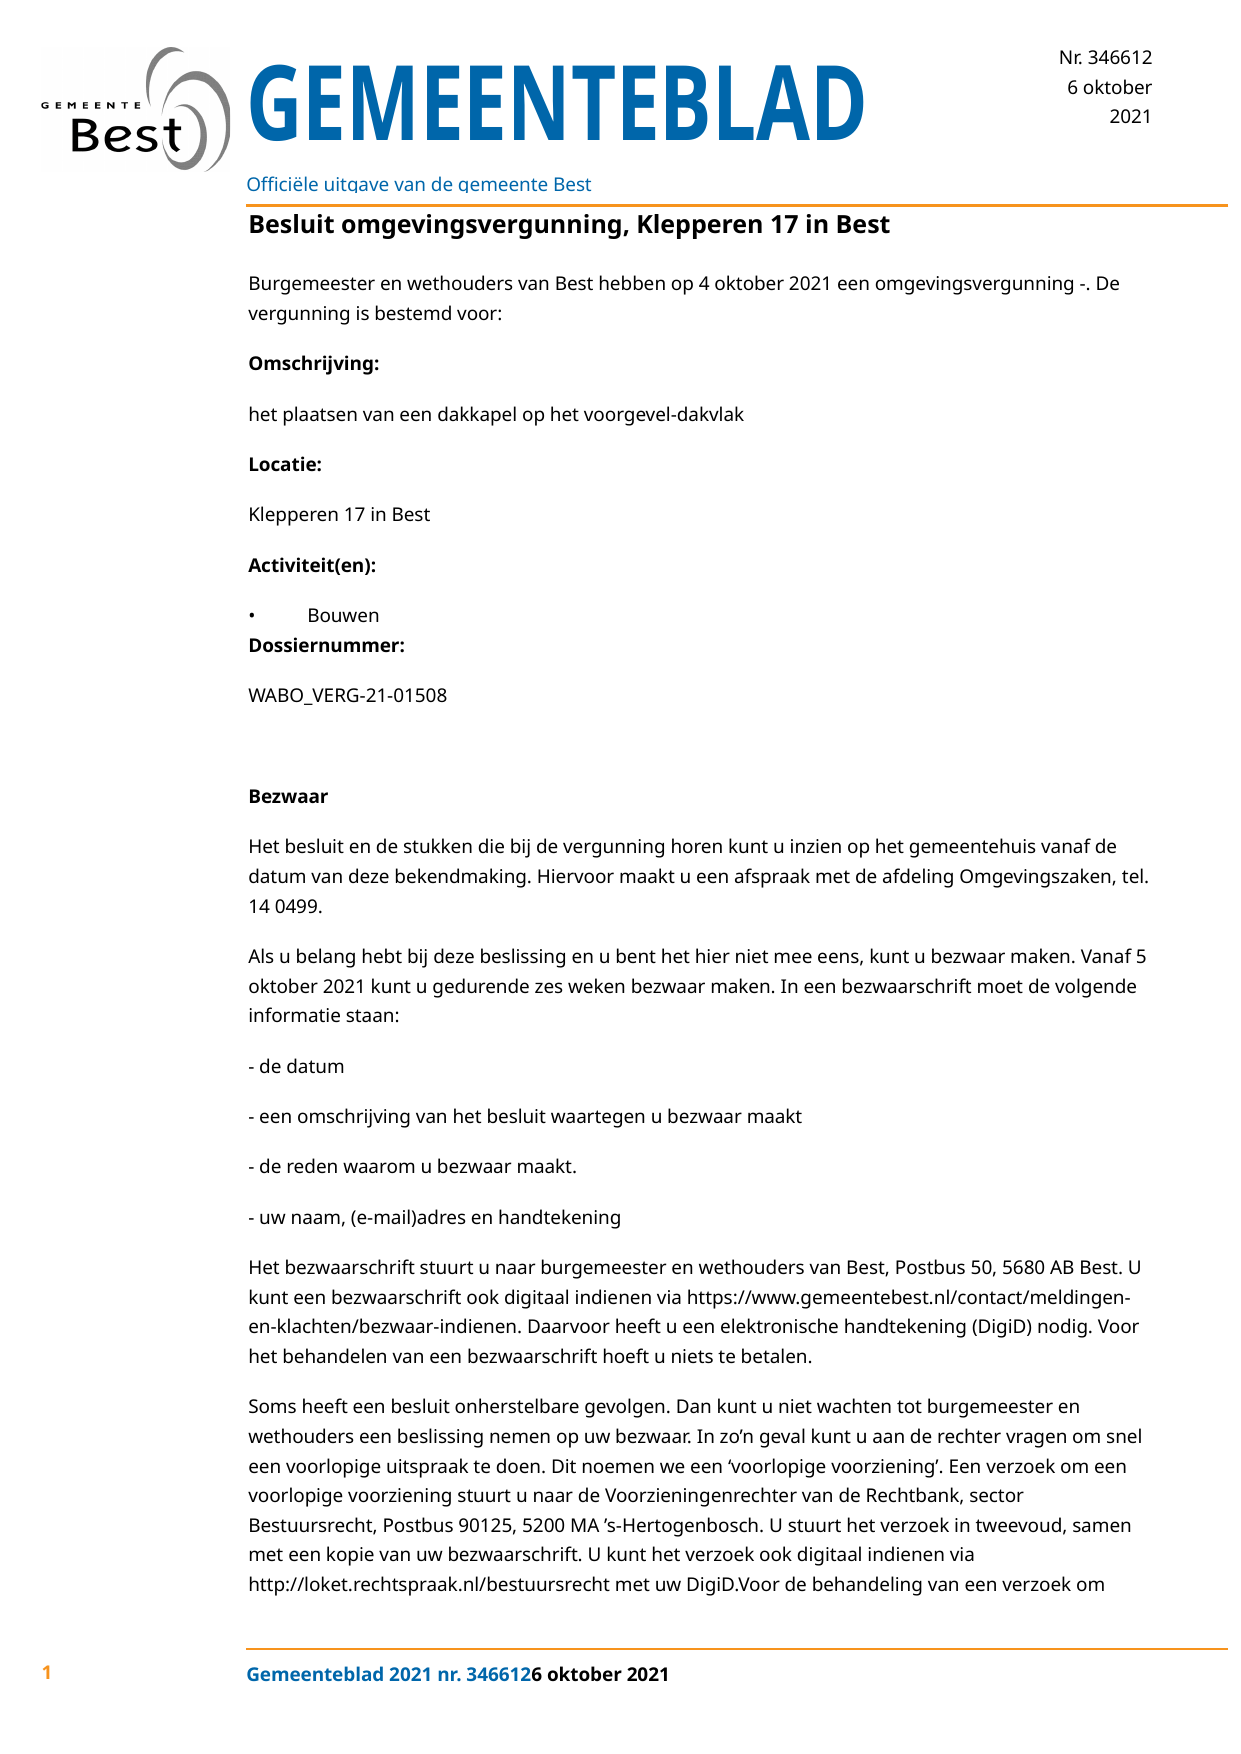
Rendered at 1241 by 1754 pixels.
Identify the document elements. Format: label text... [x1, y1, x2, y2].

text Dossiernummer: [248, 632, 1152, 658]
text - de datum [248, 1053, 1152, 1078]
text Activiteit(en): [248, 552, 1152, 578]
text Bezwaar [248, 783, 1152, 809]
text - de reden waarom u bezwaar maakt. [248, 1154, 1152, 1179]
picture [41, 47, 231, 172]
text Locatie: [248, 451, 1152, 477]
text Het bezwaarschrift stuurt u naar burgemeester en wethouders van Best, Postbus 50, 5680 AB Best. U kunt een bezwaarschrift ook digitaal indienen via https://www.gemeentebest.nl/contact/meldingen-en-klachten/bezwaar-indienen. Daarvoor heeft u een elektronische handtekening (DigiD) nodig. Voor het behandelen van een bezwaarschrift hoeft u niets te betalen. [248, 1254, 1152, 1369]
text het plaatsen van een dakkapel op het voorgevel-dakvlak [248, 401, 1152, 426]
text Soms heeft een besluit onherstelbare gevolgen. Dan kunt u niet wachten tot burgemeester en wethouders een beslissing nemen op uw bezwaar. In zo’n geval kunt u aan de rechter vragen om snel een voorlopige uitspraak te doen. Dit noemen we een ‘voorlopige voorziening’. Een verzoek om een voorlopige voorziening stuurt u naar de Voorzieningenrechter van de Rechtbank, sector Bestuursrecht, Postbus 90125, 5200 MA ’s-Hertogenbosch. U stuurt het verzoek in tweevoud, samen met een kopie van uw bezwaarschrift. U kunt het verzoek ook digitaal indienen via http://loket.rechtspraak.nl/bestuursrecht met uw DigiD.Voor de behandeling van een verzoek om [248, 1394, 1152, 1597]
text Omschrijving: [248, 350, 1152, 376]
text Als u belang hebt bij deze beslissing en u bent het hier niet mee eens, kunt u bezwaar maken. Vanaf 5 oktober 2021 kunt u gedurende zes weken bezwaar maken. In een bezwaarschrift moet de volgende informatie staan: [248, 943, 1152, 1028]
text - uw naam, (e-mail)adres en handtekening [248, 1204, 1152, 1230]
text - een omschrijving van het besluit waartegen u bezwaar maakt [248, 1103, 1152, 1129]
text Klepperen 17 in Best [248, 502, 1152, 527]
text Burgemeester en wethouders van Best hebben op 4 oktober 2021 een omgevingsvergunning -. De vergunning is bestemd voor: [248, 270, 1152, 326]
text Besluit omgevingsvergunning, Klepperen 17 in Best [248, 207, 1152, 241]
text WABO_VERG-21-01508 [248, 682, 1152, 708]
list Bouwen [248, 602, 1152, 628]
text Het besluit en de stukken die bij de vergunning horen kunt u inzien op het gemeentehuis vanaf de datum van deze bekendmaking. Hiervoor maakt u een afspraak met de afdeling Omgevingszaken, tel. 14 0499. [248, 834, 1152, 918]
